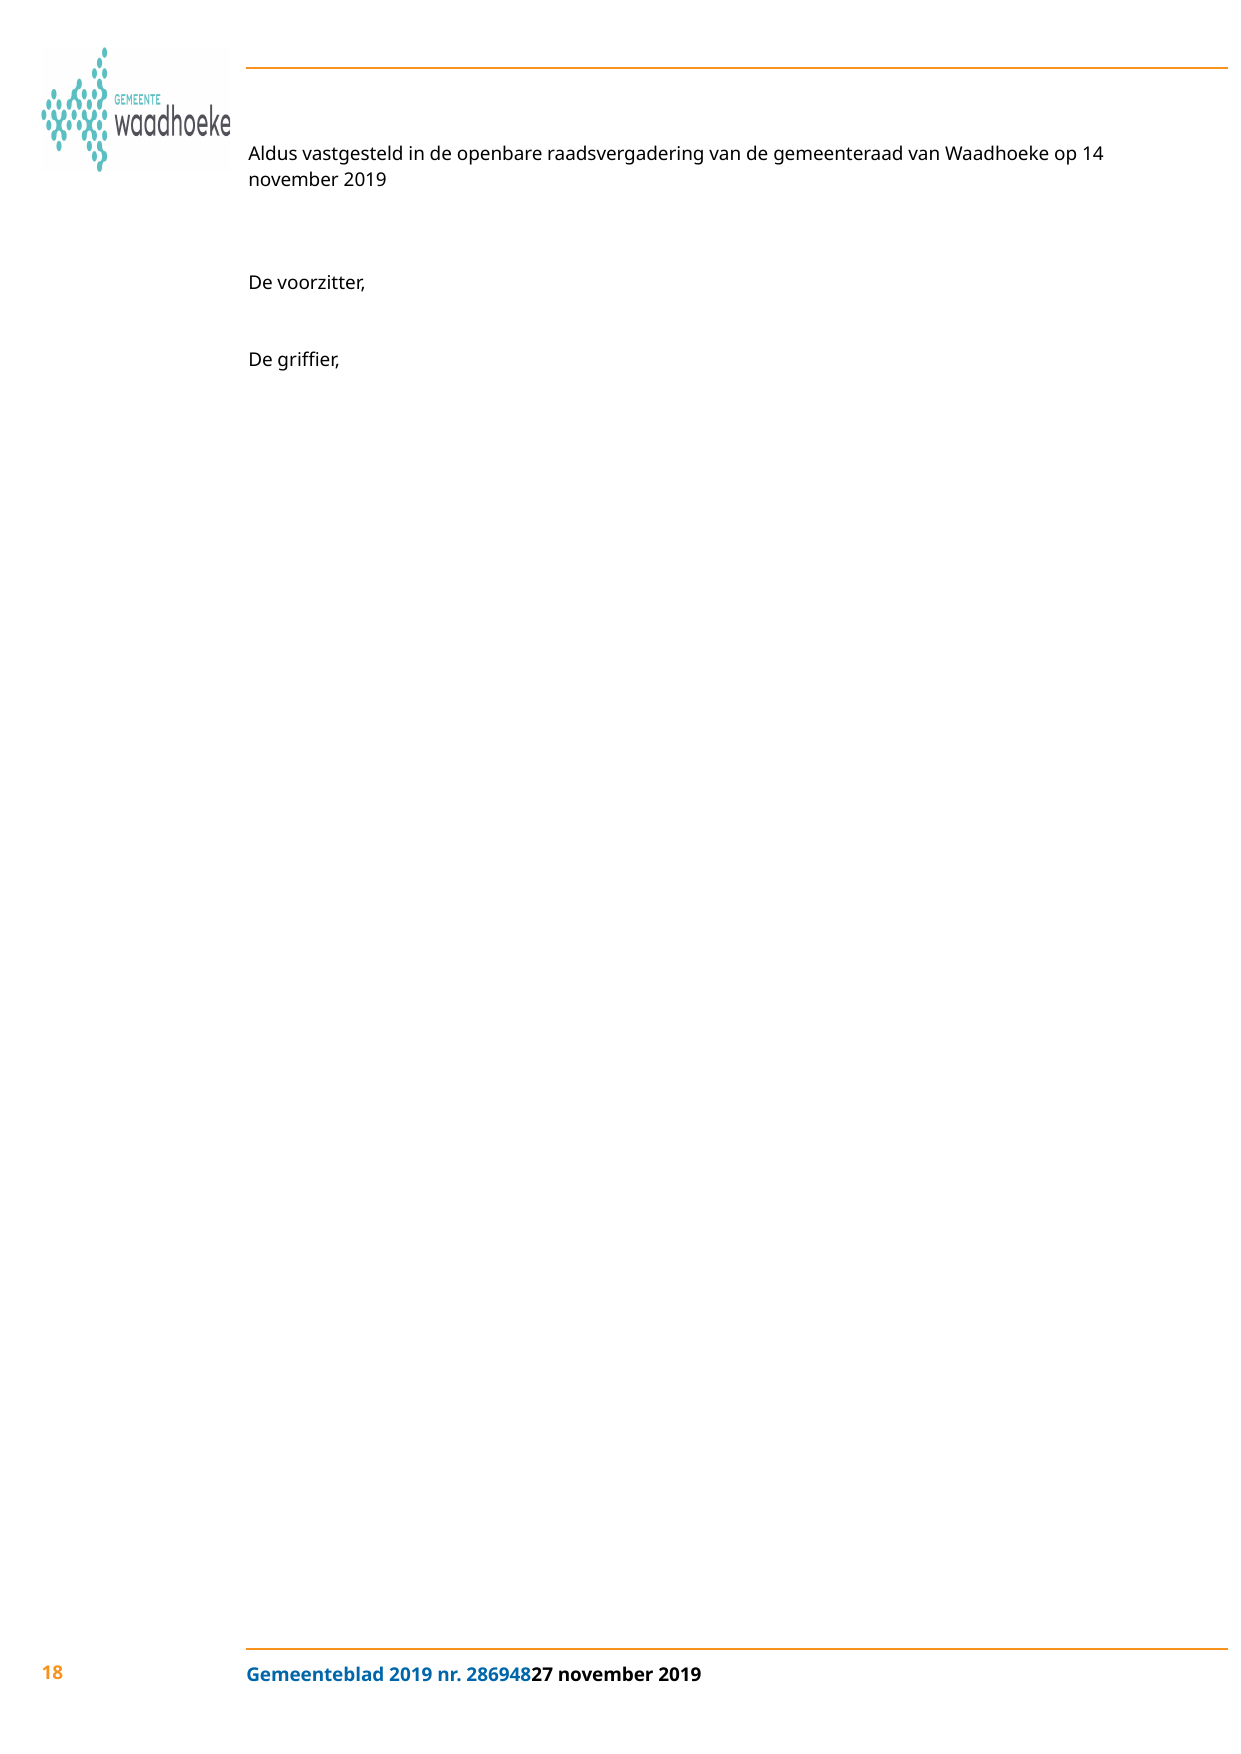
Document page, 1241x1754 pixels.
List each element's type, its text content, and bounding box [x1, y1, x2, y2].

text De griffier, [248, 346, 1152, 372]
text Aldus vastgesteld in de openbare raadsvergadering van de gemeenteraad van Waadhoeke op 14 november 2019 [248, 140, 1152, 192]
picture [41, 47, 231, 172]
text De voorzitter, [248, 269, 1152, 295]
